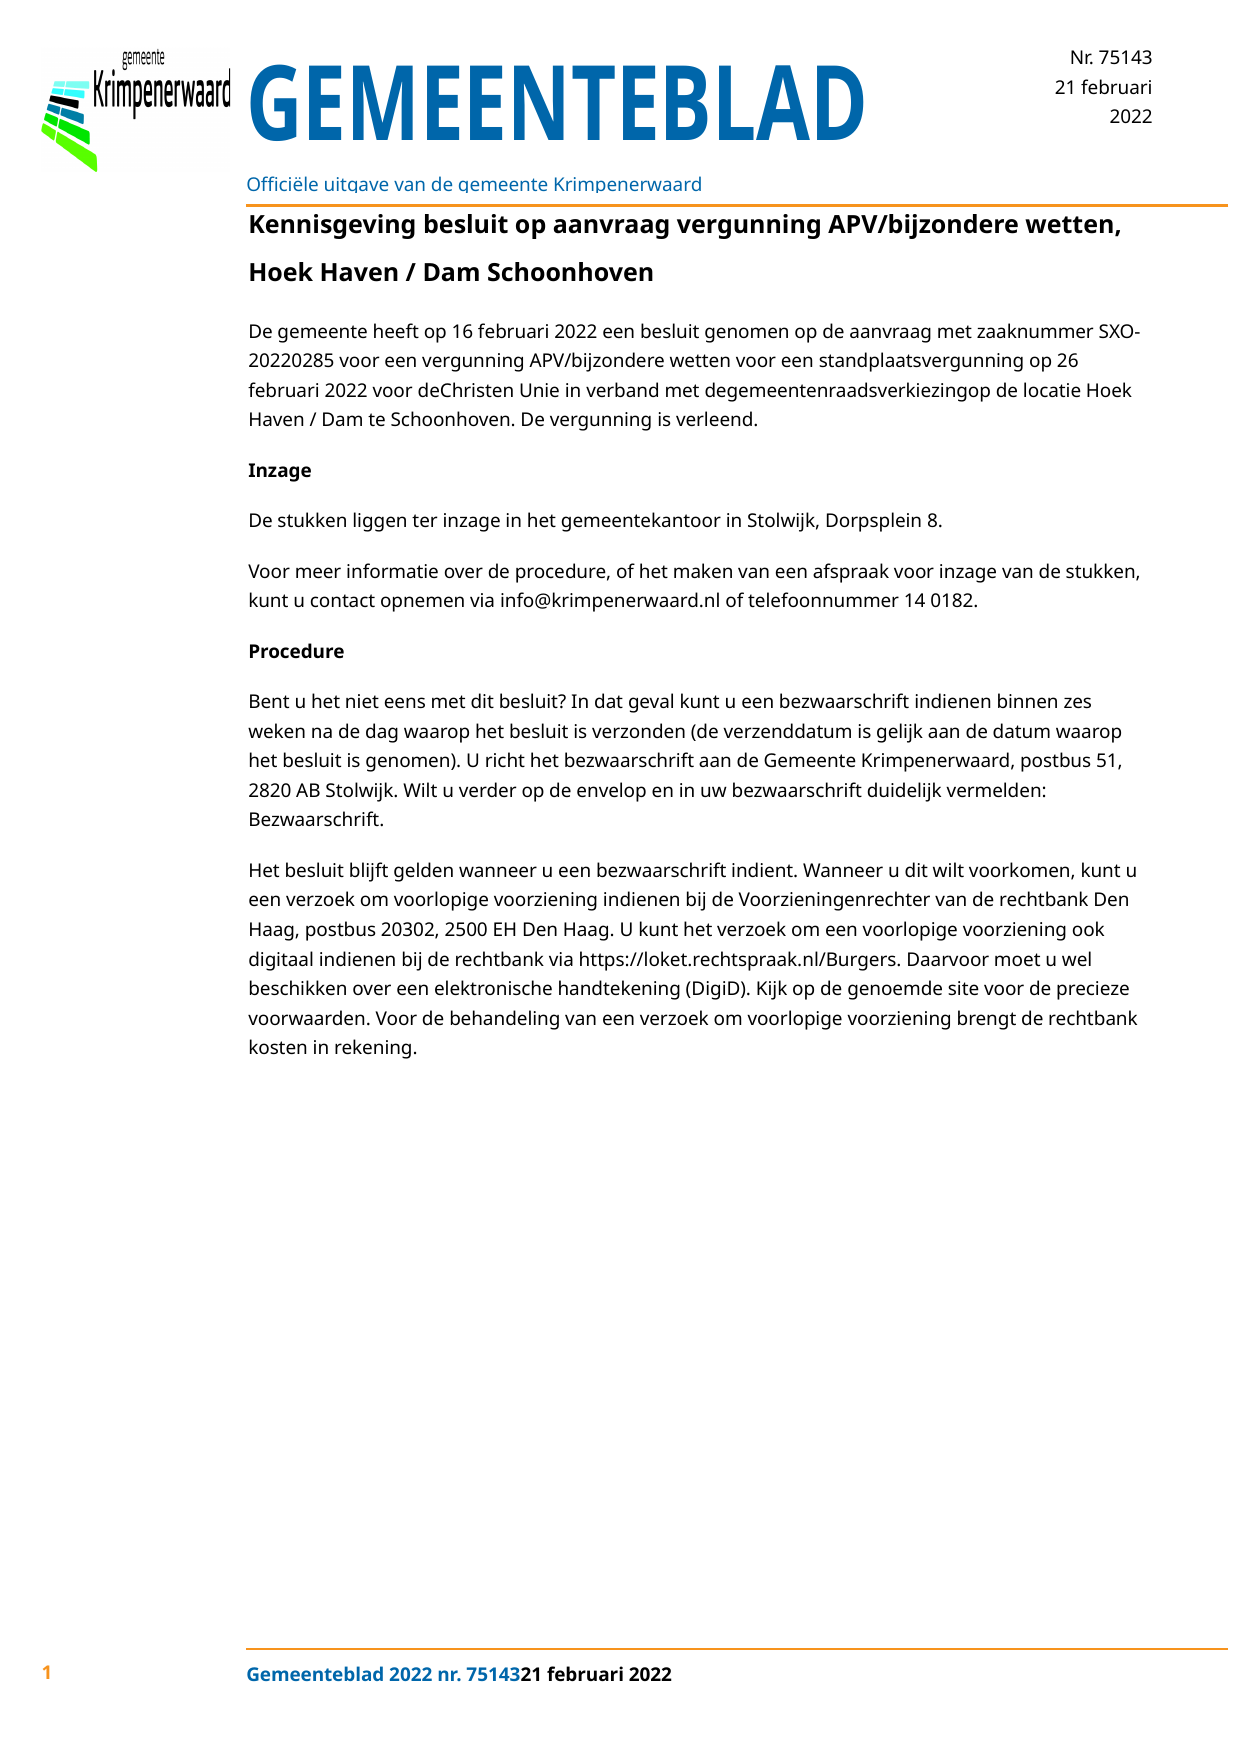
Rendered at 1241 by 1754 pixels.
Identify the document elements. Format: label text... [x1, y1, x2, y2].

picture [41, 47, 231, 172]
text Bent u het niet eens met dit besluit? In dat geval kunt u een bezwaarschrift indienen binnen zes weken na de dag waarop het besluit is verzonden (de verzenddatum is gelijk aan de datum waarop het besluit is genomen). U richt het bezwaarschrift aan de Gemeente Krimpenerwaard, postbus 51, 2820 AB Stolwijk. Wilt u verder op de envelop en in uw bezwaarschrift duidelijk vermelden: Bezwaarschrift. [248, 688, 1152, 832]
text Kennisgeving besluit op aanvraag vergunning APV/bijzondere wetten, Hoek Haven / Dam Schoonhoven [248, 207, 1152, 288]
text De stukken liggen ter inzage in het gemeentekantoor in Stolwijk, Dorpsplein 8. [248, 507, 1152, 533]
text Procedure [248, 638, 1152, 664]
text Voor meer informatie over de procedure, of het maken van een afspraak voor inzage van de stukken, kunt u contact opnemen via info@krimpenerwaard.nl of telefoonnummer 14 0182. [248, 558, 1152, 613]
text De gemeente heeft op 16 februari 2022 een besluit genomen op de aanvraag met zaaknummer SXO-20220285 voor een vergunning APV/bijzondere wetten voor een standplaatsvergunning op 26 februari 2022 voor deChristen Unie in verband met degemeentenraadsverkiezingop de locatie Hoek Haven / Dam te Schoonhoven. De vergunning is verleend. [248, 318, 1152, 432]
text Inzage [248, 457, 1152, 483]
text Het besluit blijft gelden wanneer u een bezwaarschrift indient. Wanneer u dit wilt voorkomen, kunt u een verzoek om voorlopige voorziening indienen bij de Voorzieningenrechter van de rechtbank Den Haag, postbus 20302, 2500 EH Den Haag. U kunt het verzoek om een voorlopige voorziening ook digitaal indienen bij de rechtbank via https://loket.rechtspraak.nl/Burgers. Daarvoor moet u wel beschikken over een elektronische handtekening (DigiD). Kijk op de genoemde site voor de precieze voorwaarden. Voor de behandeling van een verzoek om voorlopige voorziening brengt de rechtbank kosten in rekening. [248, 857, 1152, 1060]
